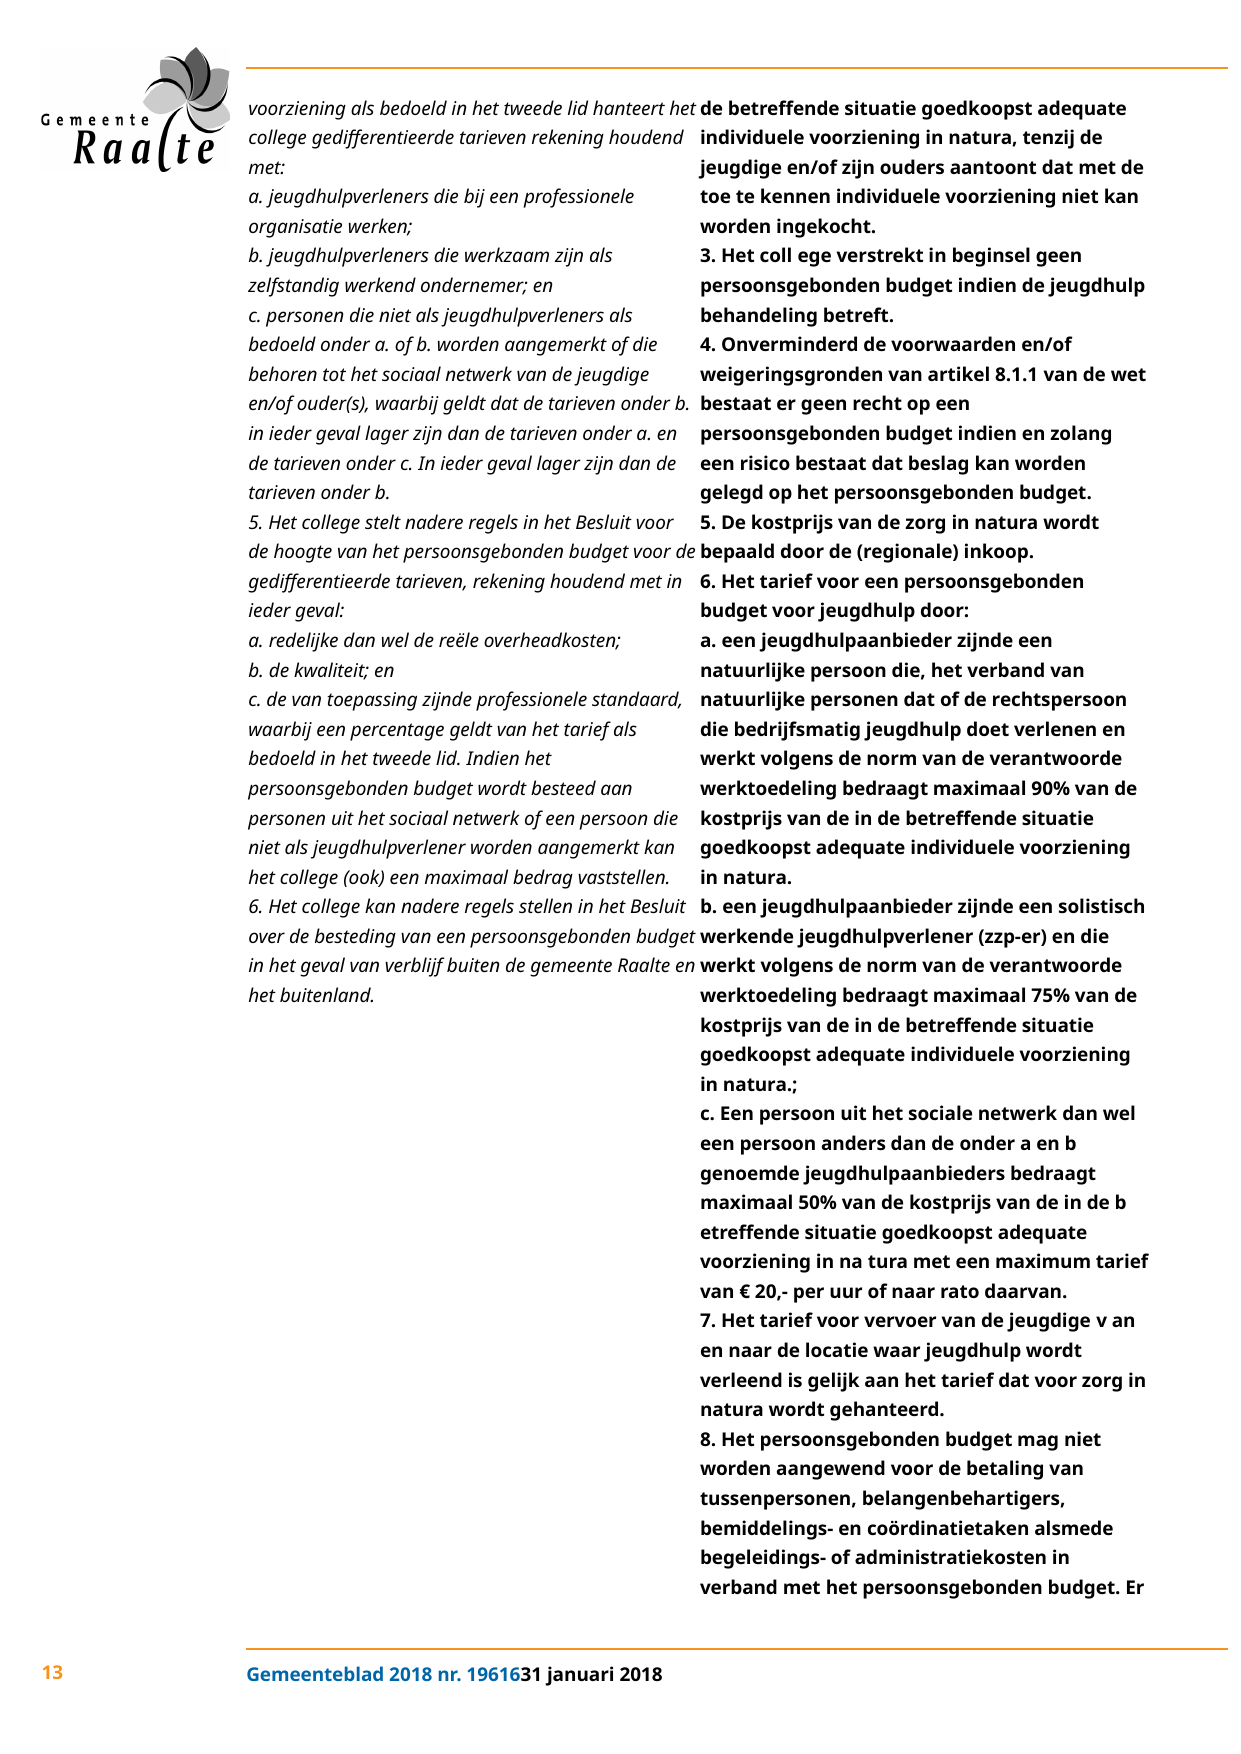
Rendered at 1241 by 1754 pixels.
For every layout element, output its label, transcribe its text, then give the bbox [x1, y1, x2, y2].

picture [41, 47, 231, 172]
table_cell voorziening als bedoeld in het tweede lid hanteert het college gedifferentieerde tarieven rekening houdend met: a. jeugdhulpverleners die bij een professionele organisatie werken; b. jeugdhulpverleners die werkzaam zijn als zelfstandig werkend ondernemer; en c. personen die niet als jeugdhulpverleners als bedoeld onder a. of b. worden aangemerkt of die behoren tot het sociaal netwerk van de jeugdige en/of ouder(s), waarbij geldt dat de tarieven onder b. in ieder geval lager zijn dan de tarieven onder a. en de tarieven onder c. In ieder geval lager zijn dan de tarieven onder b. 5. Het college stelt nadere regels in het Besluit voor de hoogte van het persoonsgebonden budget voor de gedifferentieerde tarieven, rekening houdend met in ieder geval: a. redelijke dan wel de reële overheadkosten; b. de kwaliteit; en c. de van toepassing zijnde professionele standaard, waarbij een percentage geldt van het tarief als bedoeld in het tweede lid. Indien het persoonsgebonden budget wordt besteed aan personen uit het sociaal netwerk of een persoon die niet als jeugdhulpverlener worden aangemerkt kan het college (ook) een maximaal bedrag vaststellen. 6. Het college kan nadere regels stellen in het Besluit over de besteding van een persoonsgebonden budget in het geval van verblijf buiten de gemeente Raalte en het buitenland. [248, 95, 700, 1600]
table_cell de betreffende situatie goedkoopst adequate individuele voorziening in natura, tenzij de jeugdige en/of zijn ouders aantoont dat met de toe te kennen individuele voorziening niet kan worden ingekocht. 3. Het coll ege verstrekt in beginsel geen persoonsgebonden budget indien de jeugdhulp behandeling betreft. 4. Onverminderd de voorwaarden en/of weigeringsgronden van artikel 8.1.1 van de wet bestaat er geen recht op een persoonsgebonden budget indien en zolang een risico bestaat dat beslag kan worden gelegd op het persoonsgebonden budget. 5. De kostprijs van de zorg in natura wordt bepaald door de (regionale) inkoop. 6. Het tarief voor een persoonsgebonden budget voor jeugdhulp door: a. een jeugdhulpaanbieder zijnde een natuurlijke persoon die, het verband van natuurlijke personen dat of de rechtspersoon die bedrijfsmatig jeugdhulp doet verlenen en werkt volgens de norm van de verantwoorde werktoedeling bedraagt maximaal 90% van de kostprijs van de in de betreffende situatie goedkoopst adequate individuele voorziening in natura. b. een jeugdhulpaanbieder zijnde een solistisch werkende jeugdhulpverlener (zzp-er) en die werkt volgens de norm van de verantwoorde werktoedeling bedraagt maximaal 75% van de kostprijs van de in de betreffende situatie goedkoopst adequate individuele voorziening in natura.; c. Een persoon uit het sociale netwerk dan wel een persoon anders dan de onder a en b genoemde jeugdhulpaanbieders bedraagt maximaal 50% van de kostprijs van de in de b etreffende situatie goedkoopst adequate voorziening in na tura met een maximum tarief van € 20,- per uur of naar rato daarvan. 7. Het tarief voor vervoer van de jeugdige v an en naar de locatie waar jeugdhulp wordt verleend is gelijk aan het tarief dat voor zorg in natura wordt gehanteerd. 8. Het persoonsgebonden budget mag niet worden aangewend voor de betaling van tussenpersonen, belangenbehartigers, bemiddelings- en coördinatietaken alsmede begeleidings- of administratiekosten in verband met het persoonsgebonden budget. Er [700, 95, 1152, 1600]
